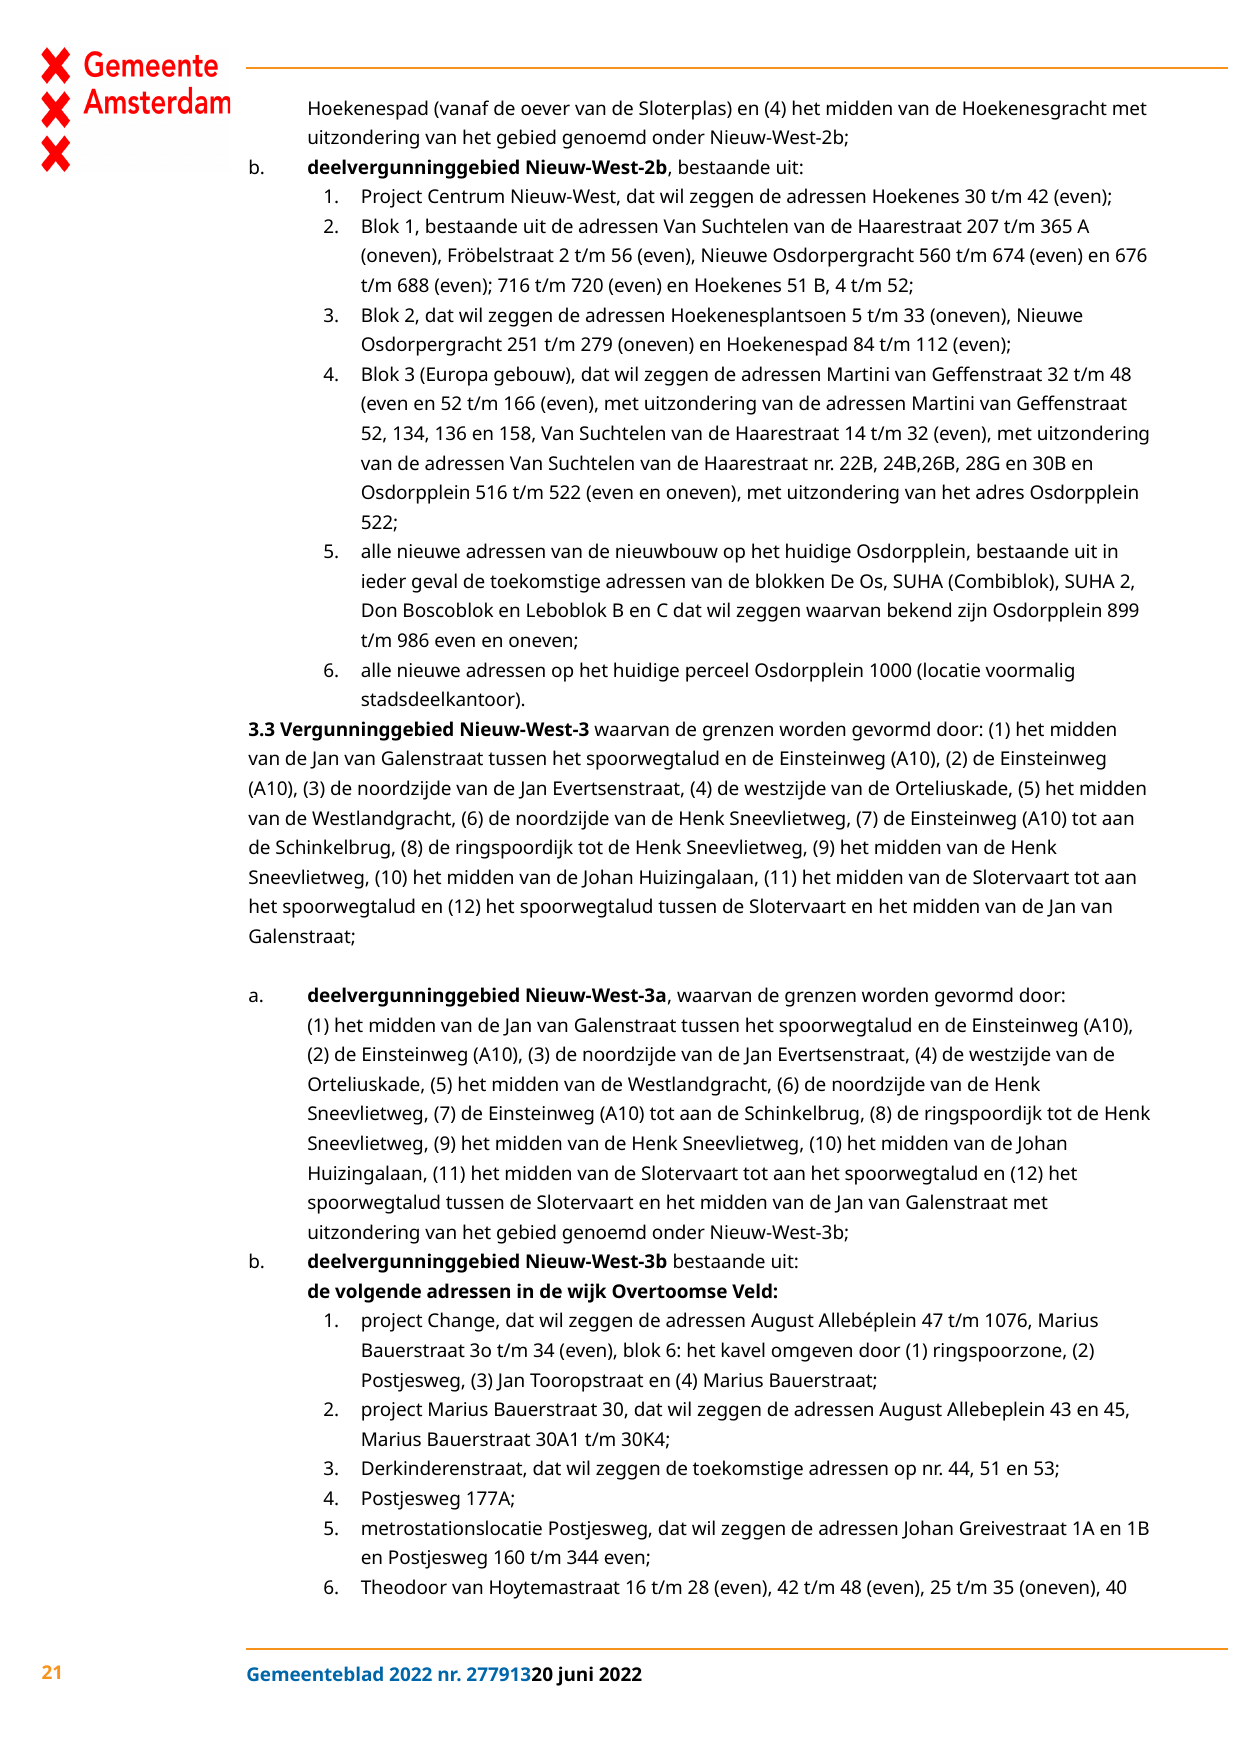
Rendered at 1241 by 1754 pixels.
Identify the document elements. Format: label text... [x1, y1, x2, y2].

list Blok 2, dat wil zeggen de adressen Hoekenesplantsoen 5 t/m 33 (oneven), Nieuwe Osdorpergracht 251 t/m 279 (oneven) en Hoekenespad 84 t/m 112 (even); [323, 302, 1152, 357]
list project Change, dat wil zeggen de adressen August Allebéplein 47 t/m 1076, Marius Bauerstraat 3o t/m 34 (even), blok 6: het kavel omgeven door (1) ringspoorzone, (2) Postjesweg, (3) Jan Tooropstraat en (4) Marius Bauerstraat; [323, 1308, 1152, 1393]
list Postjesweg 177A; [323, 1485, 1152, 1511]
list alle nieuwe adressen op het huidige perceel Osdorpplein 1000 (locatie voormalig stadsdeelkantoor). [323, 657, 1152, 712]
list alle nieuwe adressen van de nieuwbouw op het huidige Osdorpplein, bestaande uit in ieder geval de toekomstige adressen van de blokken De Os, SUHA (Combiblok), SUHA 2, Don Boscoblok en Leboblok B en C dat wil zeggen waarvan bekend zijn Osdorpplein 899 t/m 986 even en oneven; [323, 538, 1152, 653]
list deelvergunninggebied Nieuw-West-2b, bestaande uit: [248, 154, 1152, 180]
list deelvergunninggebied Nieuw-West-3b bestaande uit: [248, 1248, 1152, 1274]
list Hoekenespad (vanaf de oever van de Sloterplas) en (4) het midden van de Hoekenesgracht met uitzondering van het gebied genoemd onder Nieuw-West-2b; [248, 95, 1152, 150]
list metrostationslocatie Postjesweg, dat wil zeggen de adressen Johan Greivestraat 1A en 1B en Postjesweg 160 t/m 344 even; [323, 1515, 1152, 1570]
list Blok 3 (Europa gebouw), dat wil zeggen de adressen Martini van Geffenstraat 32 t/m 48 (even en 52 t/m 166 (even), met uitzondering van de adressen Martini van Geffenstraat 52, 134, 136 en 158, Van Suchtelen van de Haarestraat 14 t/m 32 (even), met uitzondering van de adressen Van Suchtelen van de Haarestraat nr. 22B, 24B,26B, 28G en 30B en Osdorpplein 516 t/m 522 (even en oneven), met uitzondering van het adres Osdorpplein 522; [323, 361, 1152, 535]
list Derkinderenstraat, dat wil zeggen de toekomstige adressen op nr. 44, 51 en 53; [323, 1456, 1152, 1481]
list project Marius Bauerstraat 30, dat wil zeggen de adressen August Allebeplein 43 en 45, Marius Bauerstraat 30A1 t/m 30K4; [323, 1396, 1152, 1452]
list de volgende adressen in de wijk Overtoomse Veld: [248, 1278, 1152, 1304]
list Project Centrum Nieuw-West, dat wil zeggen de adressen Hoekenes 30 t/m 42 (even); [323, 183, 1152, 209]
list (1) het midden van de Jan van Galenstraat tussen het spoorwegtalud en de Einsteinweg (A10), (2) de Einsteinweg (A10), (3) de noordzijde van de Jan Evertsenstraat, (4) de westzijde van de Orteliuskade, (5) het midden van de Westlandgracht, (6) de noordzijde van de Henk Sneevlietweg, (7) de Einsteinweg (A10) tot aan de Schinkelbrug, (8) de ringspoordijk tot de Henk Sneevlietweg, (9) het midden van de Henk Sneevlietweg, (10) het midden van de Johan Huizingalaan, (11) het midden van de Slotervaart tot aan het spoorwegtalud en (12) het spoorwegtalud tussen de Slotervaart en het midden van de Jan van Galenstraat met uitzondering van het gebied genoemd onder Nieuw-West-3b; [248, 1012, 1152, 1245]
list Blok 1, bestaande uit de adressen Van Suchtelen van de Haarestraat 207 t/m 365 A (oneven), Fröbelstraat 2 t/m 56 (even), Nieuwe Osdorpergracht 560 t/m 674 (even) en 676 t/m 688 (even); 716 t/m 720 (even) en Hoekenes 51 B, 4 t/m 52; [323, 213, 1152, 298]
picture [41, 47, 231, 172]
list deelvergunninggebied Nieuw-West-3a, waarvan de grenzen worden gevormd door: [248, 982, 1152, 1008]
text 3.3 Vergunninggebied Nieuw-West-3 waarvan de grenzen worden gevormd door: (1) het midden van de Jan van Galenstraat tussen het spoorwegtalud en de Einsteinweg (A10), (2) de Einsteinweg (A10), (3) de noordzijde van de Jan Evertsenstraat, (4) de westzijde van de Orteliuskade, (5) het midden van de Westlandgracht, (6) de noordzijde van de Henk Sneevlietweg, (7) de Einsteinweg (A10) tot aan de Schinkelbrug, (8) de ringspoordijk tot de Henk Sneevlietweg, (9) het midden van de Henk Sneevlietweg, (10) het midden van de Johan Huizingalaan, (11) het midden van de Slotervaart tot aan het spoorwegtalud en (12) het spoorwegtalud tussen de Slotervaart en het midden van de Jan van Galenstraat; [248, 716, 1152, 949]
list Theodoor van Hoytemastraat 16 t/m 28 (even), 42 t/m 48 (even), 25 t/m 35 (oneven), 40 [323, 1574, 1152, 1600]
